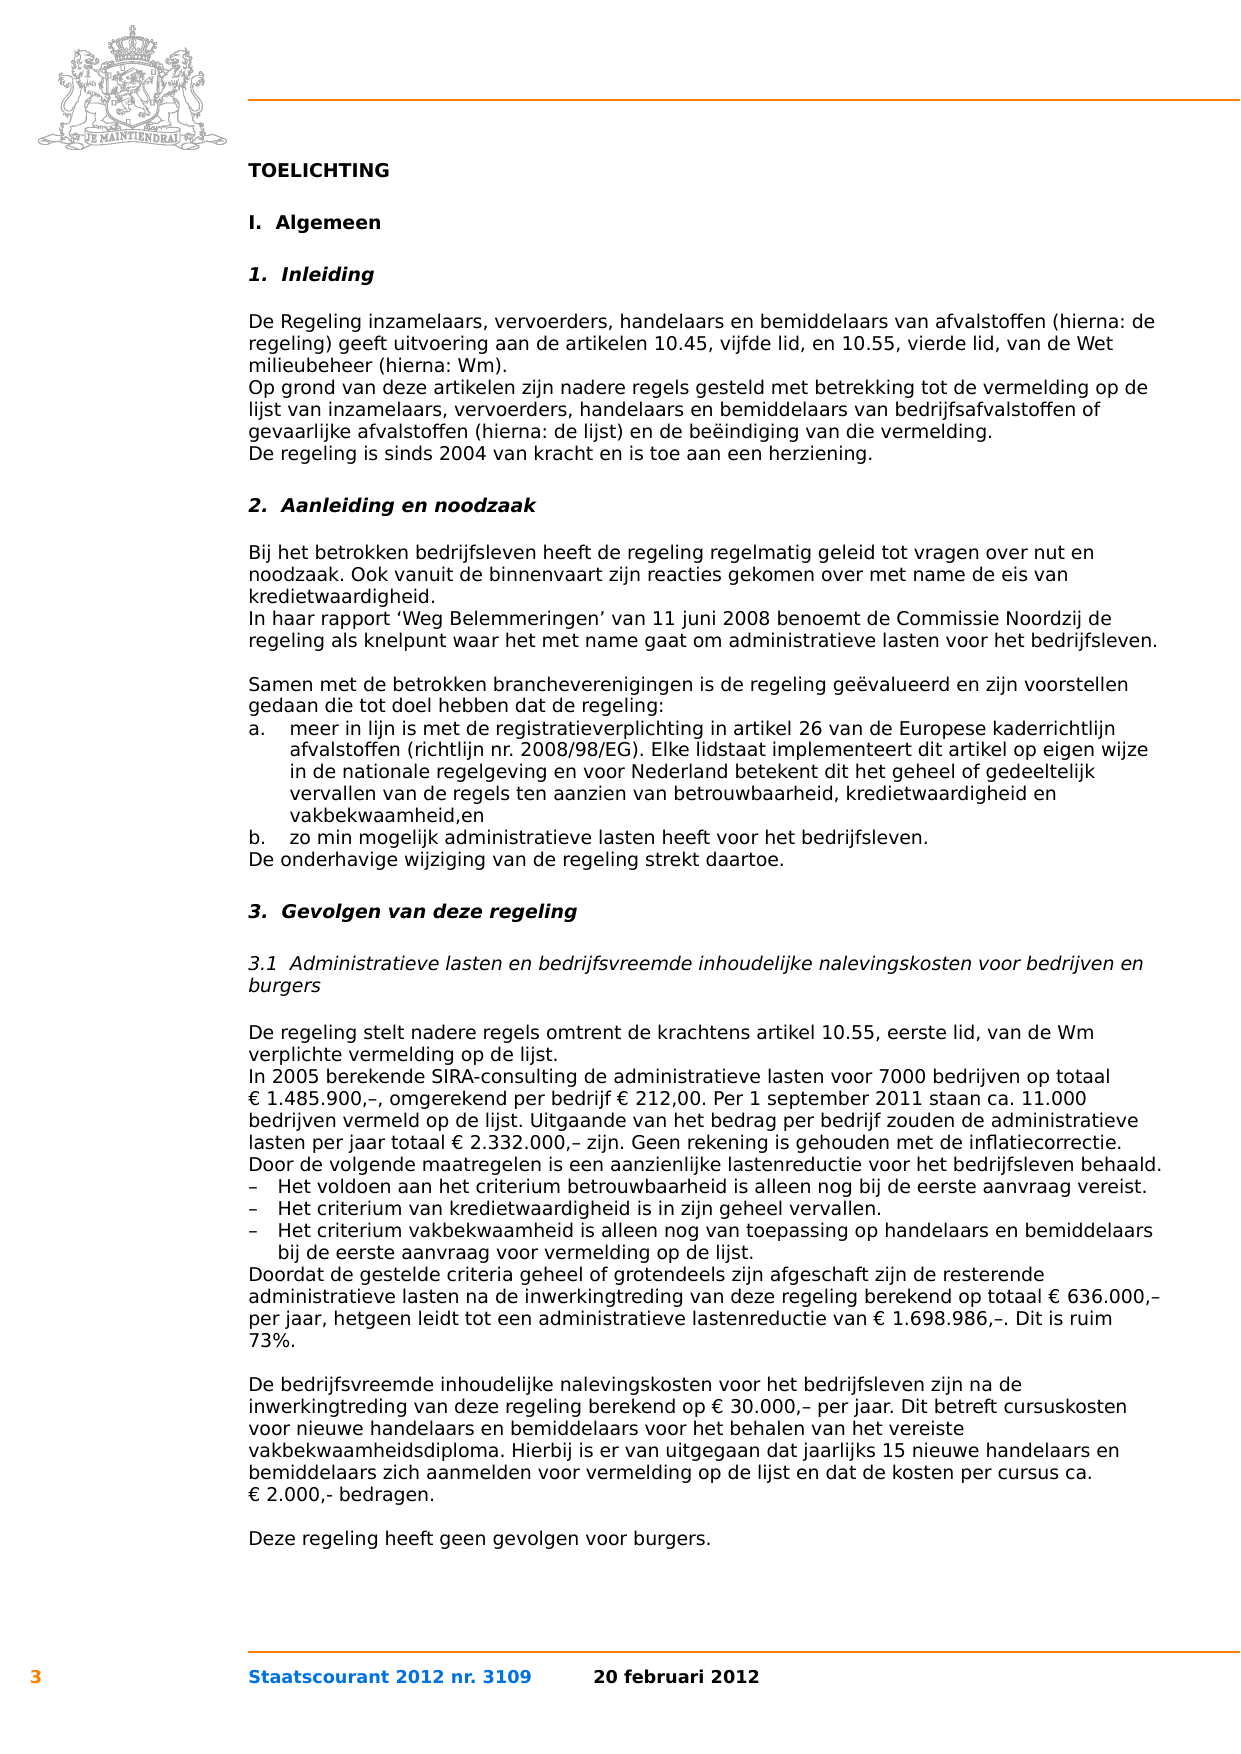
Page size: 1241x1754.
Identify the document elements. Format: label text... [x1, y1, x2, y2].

text De regeling stelt nadere regels omtrent de krachtens artikel 10.55, eerste lid, van de Wm verplichte vermelding op de lijst. [248, 1022, 1163, 1066]
text – Het criterium van kredietwaardigheid is in zijn geheel vervallen. [248, 1198, 1163, 1220]
picture [38, 25, 227, 150]
text Samen met de betrokken brancheverenigingen is de regeling geëvalueerd en zijn voorstellen gedaan die tot doel hebben dat de regeling: [248, 673, 1163, 717]
text Doordat de gestelde criteria geheel of grotendeels zijn afgeschaft zijn de resterende administratieve lasten na de inwerkingtreding van deze regeling berekend op totaal € 636.000,– per jaar, hetgeen leidt tot een administratieve lastenreductie van € 1.698.986,–. Dit is ruim 73%. [248, 1264, 1163, 1352]
text – Het criterium vakbekwaamheid is alleen nog van toepassing op handelaars en bemiddelaars bij de eerste aanvraag voor vermelding op de lijst. [248, 1220, 1163, 1264]
text De onderhavige wijziging van de regeling strekt daartoe. [248, 849, 1163, 871]
text In haar rapport ‘Weg Belemmeringen’ van 11 juni 2008 benoemt de Commissie Noordzij de regeling als knelpunt waar het met name gaat om administratieve lasten voor het bedrijfsleven. [248, 608, 1163, 652]
subtitle 3.1 Administratieve lasten en bedrijfsvreemde inhoudelijke nalevingskosten voor bedrijven en burgers [248, 953, 1163, 997]
subtitle 3. Gevolgen van deze regeling [248, 901, 1163, 923]
subtitle 1. Inleiding [248, 264, 1163, 286]
text De regeling is sinds 2004 van kracht en is toe aan een herziening. [248, 443, 1163, 465]
text Door de volgende maatregelen is een aanzienlijke lastenreductie voor het bedrijfsleven behaald. [248, 1154, 1163, 1176]
subtitle I. Algemeen [248, 212, 1163, 234]
text De Regeling inzamelaars, vervoerders, handelaars en bemiddelaars van afvalstoffen (hierna: de regeling) geeft uitvoering aan de artikelen 10.45, vijfde lid, en 10.55, vierde lid, van de Wet milieubeheer (hierna: Wm). [248, 311, 1163, 377]
text – Het voldoen aan het criterium betrouwbaarheid is alleen nog bij de eerste aanvraag vereist. [248, 1176, 1163, 1198]
subtitle 2. Aanleiding en noodzaak [248, 495, 1163, 517]
text In 2005 berekende SIRA-consulting de administratieve lasten voor 7000 bedrijven op totaal € 1.485.900,–, omgerekend per bedrijf € 212,00. Per 1 september 2011 staan ca. 11.000 bedrijven vermeld op de lijst. Uitgaande van het bedrag per bedrijf zouden de administratieve lasten per jaar totaal € 2.332.000,– zijn. Geen rekening is gehouden met de inflatiecorrectie. [248, 1066, 1163, 1154]
text Op grond van deze artikelen zijn nadere regels gesteld met betrekking tot de vermelding op de lijst van inzamelaars, vervoerders, handelaars en bemiddelaars van bedrijfsafvalstoffen of gevaarlijke afvalstoffen (hierna: de lijst) en de beëindiging van die vermelding. [248, 377, 1163, 443]
text De bedrijfsvreemde inhoudelijke nalevingskosten voor het bedrijfsleven zijn na de inwerkingtreding van deze regeling berekend op € 30.000,– per jaar. Dit betreft cursuskosten voor nieuwe handelaars en bemiddelaars voor het behalen van het vereiste vakbekwaamheidsdiploma. Hierbij is er van uitgegaan dat jaarlijks 15 nieuwe handelaars en bemiddelaars zich aanmelden voor vermelding op de lijst en dat de kosten per cursus ca. € 2.000,- bedragen. [248, 1374, 1163, 1506]
text Bij het betrokken bedrijfsleven heeft de regeling regelmatig geleid tot vragen over nut en noodzaak. Ook vanuit de binnenvaart zijn reacties gekomen over met name de eis van kredietwaardigheid. [248, 542, 1163, 608]
text a. meer in lijn is met de registratieverplichting in artikel 26 van de Europese kaderrichtlijn afvalstoffen (richtlijn nr. 2008/98/EG). Elke lidstaat implementeert dit artikel op eigen wijze in de nationale regelgeving en voor Nederland betekent dit het geheel of gedeeltelijk vervallen van de regels ten aanzien van betrouwbaarheid, kredietwaardigheid en vakbekwaamheid,en [248, 717, 1163, 827]
text b. zo min mogelijk administratieve lasten heeft voor het bedrijfsleven. [248, 827, 1163, 849]
subtitle TOELICHTING [248, 160, 1163, 182]
text Deze regeling heeft geen gevolgen voor burgers. [248, 1527, 1163, 1549]
